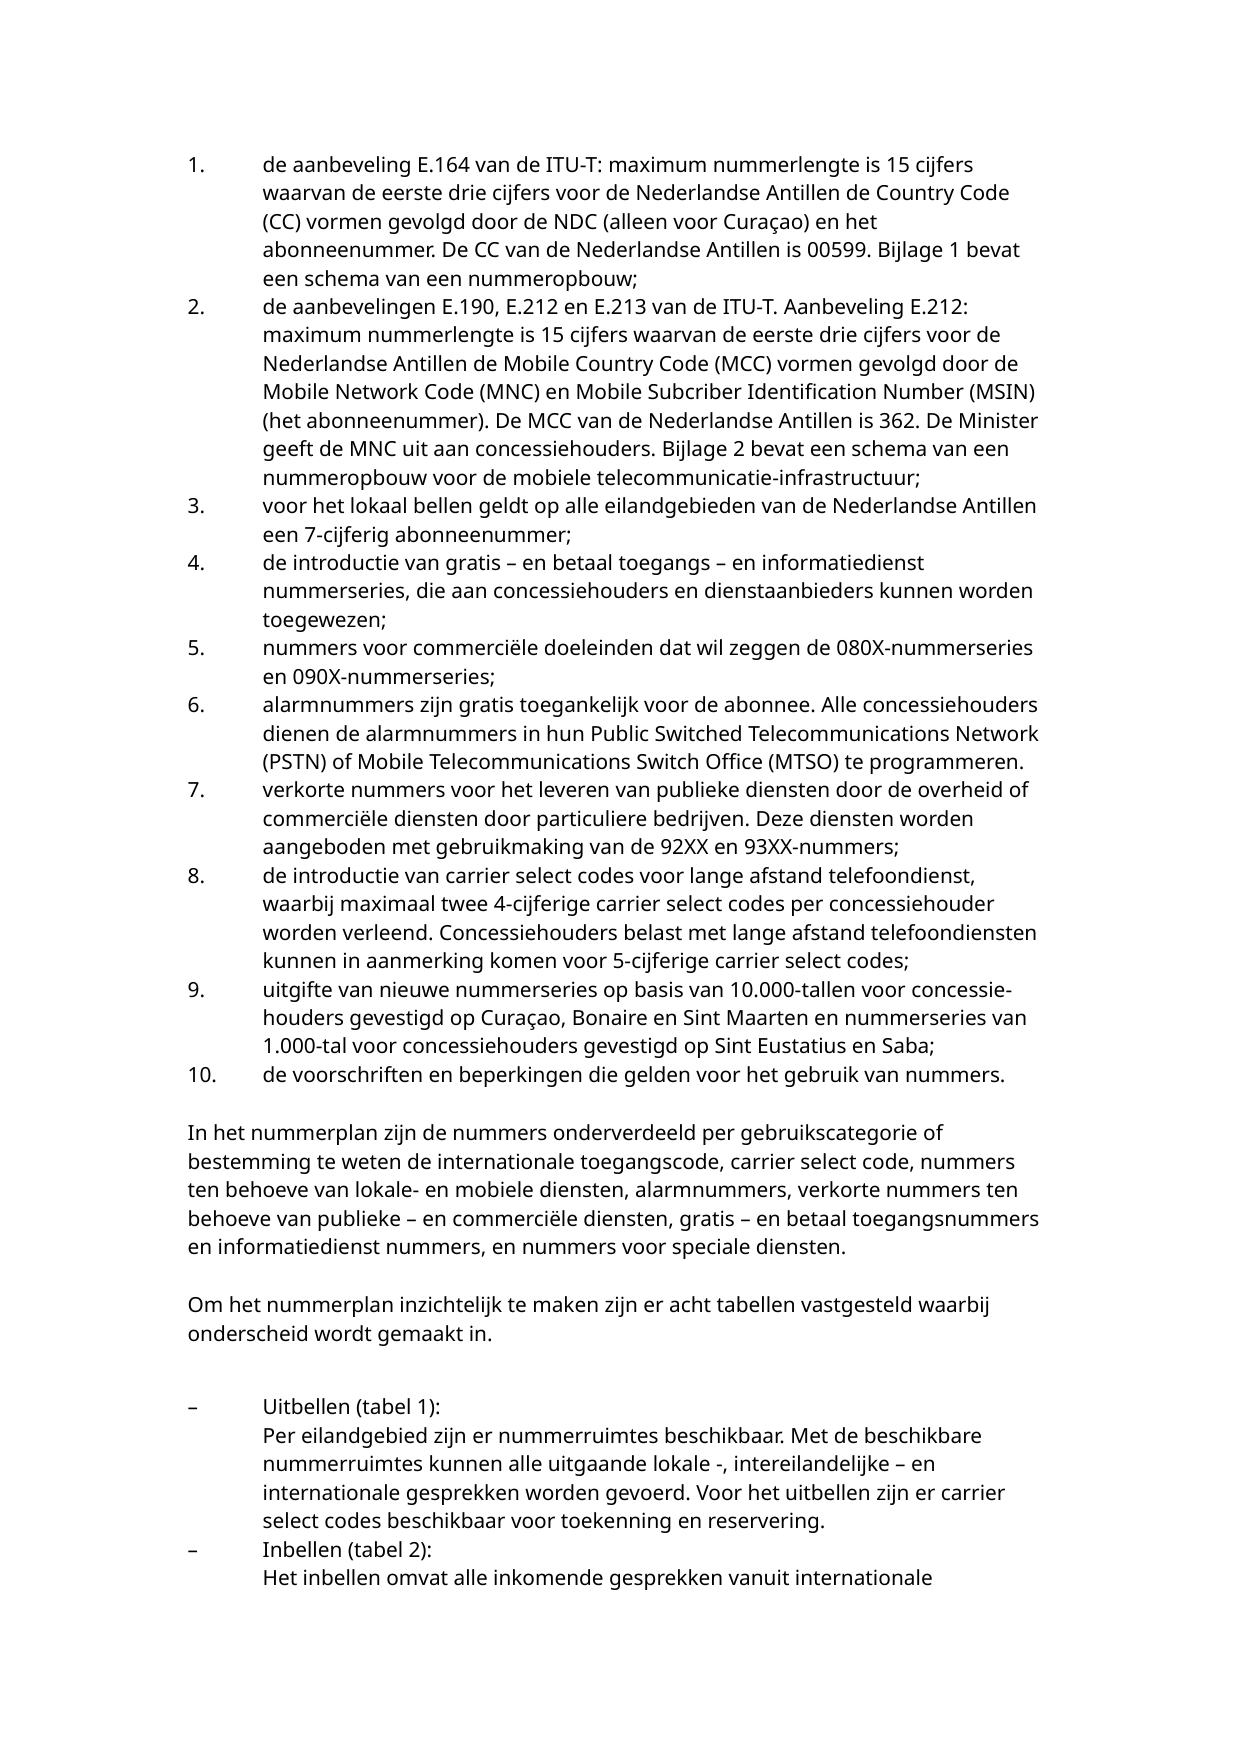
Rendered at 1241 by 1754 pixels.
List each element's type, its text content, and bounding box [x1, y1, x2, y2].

list verkorte nummers voor het leveren van publieke diensten door de overheid of commerciële diensten door particuliere bedrijven. Deze diensten worden aangeboden met gebruikmaking van de 92XX en 93XX-nummers; [187, 776, 1053, 861]
list voor het lokaal bellen geldt op alle eilandgebieden van de Nederlandse Antillen een 7-cijferig abonneenummer; [187, 491, 1053, 548]
text Om het nummerplan inzichtelijk te maken zijn er acht tabellen vastgesteld waarbij onderscheid wordt gemaakt in. [187, 1291, 1053, 1347]
list Per eilandgebied zijn er nummerruimtes beschikbaar. Met de beschikbare nummerruimtes kunnen alle uitgaande lokale -, intereilandelijke – en internationale gesprekken worden gevoerd. Voor het uitbellen zijn er carrier select codes beschikbaar voor toekenning en reservering. [187, 1421, 1053, 1535]
list de introductie van carrier select codes voor lange afstand telefoondienst, waarbij maximaal twee 4-cijferige carrier select codes per concessiehouder worden verleend. Concessiehouders belast met lange afstand telefoondiensten kunnen in aanmerking komen voor 5-cijferige carrier select codes; [187, 861, 1053, 975]
list nummers voor commerciële doeleinden dat wil zeggen de 080X-nummerseries en 090X-nummerseries; [187, 633, 1053, 690]
list de introductie van gratis – en betaal toegangs – en informatiedienst nummerseries, die aan concessiehouders en dienstaanbieders kunnen worden toegewezen; [187, 548, 1053, 633]
list Uitbellen (tabel 1): [187, 1392, 1053, 1421]
list Inbellen (tabel 2): [187, 1535, 1053, 1563]
list de aanbeveling E.164 van de ITU-T: maximum nummerlengte is 15 cijfers waarvan de eerste drie cijfers voor de Nederlandse Antillen de Country Code (CC) vormen gevolgd door de NDC (alleen voor Curaçao) en het abonneenummer. De CC van de Nederlandse Antillen is 00599. Bijlage 1 bevat een schema van een nummeropbouw; [187, 150, 1053, 292]
list Het inbellen omvat alle inkomende gesprekken vanuit internationale [187, 1563, 1053, 1592]
text In het nummerplan zijn de nummers onderverdeeld per gebruikscategorie of bestemming te weten de internationale toegangscode, carrier select code, nummers ten behoeve van lokale- en mobiele diensten, alarmnummers, verkorte nummers ten behoeve van publieke – en commerciële diensten, gratis – en betaal toegangsnummers en informatiedienst nummers, en nummers voor speciale diensten. [187, 1118, 1053, 1261]
list uitgifte van nieuwe nummerseries op basis van 10.000-tallen voor concessie-houders gevestigd op Curaçao, Bonaire en Sint Maarten en nummerseries van 1.000-tal voor concessiehouders gevestigd op Sint Eustatius en Saba; [187, 975, 1053, 1060]
list de voorschriften en beperkingen die gelden voor het gebruik van nummers. [187, 1060, 1053, 1088]
list alarmnummers zijn gratis toegankelijk voor de abonnee. Alle concessiehouders dienen de alarmnummers in hun Public Switched Telecommunications Network (PSTN) of Mobile Telecommunications Switch Office (MTSO) te programmeren. [187, 690, 1053, 776]
list de aanbevelingen E.190, E.212 en E.213 van de ITU-T. Aanbeveling E.212: maximum nummerlengte is 15 cijfers waarvan de eerste drie cijfers voor de Nederlandse Antillen de Mobile Country Code (MCC) vormen gevolgd door de Mobile Network Code (MNC) en Mobile Subcriber Identification Number (MSIN) (het abonneenummer). De MCC van de Nederlandse Antillen is 362. De Minister geeft de MNC uit aan concessiehouders. Bijlage 2 bevat een schema van een nummeropbouw voor de mobiele telecommunicatie-infrastructuur; [187, 292, 1053, 491]
